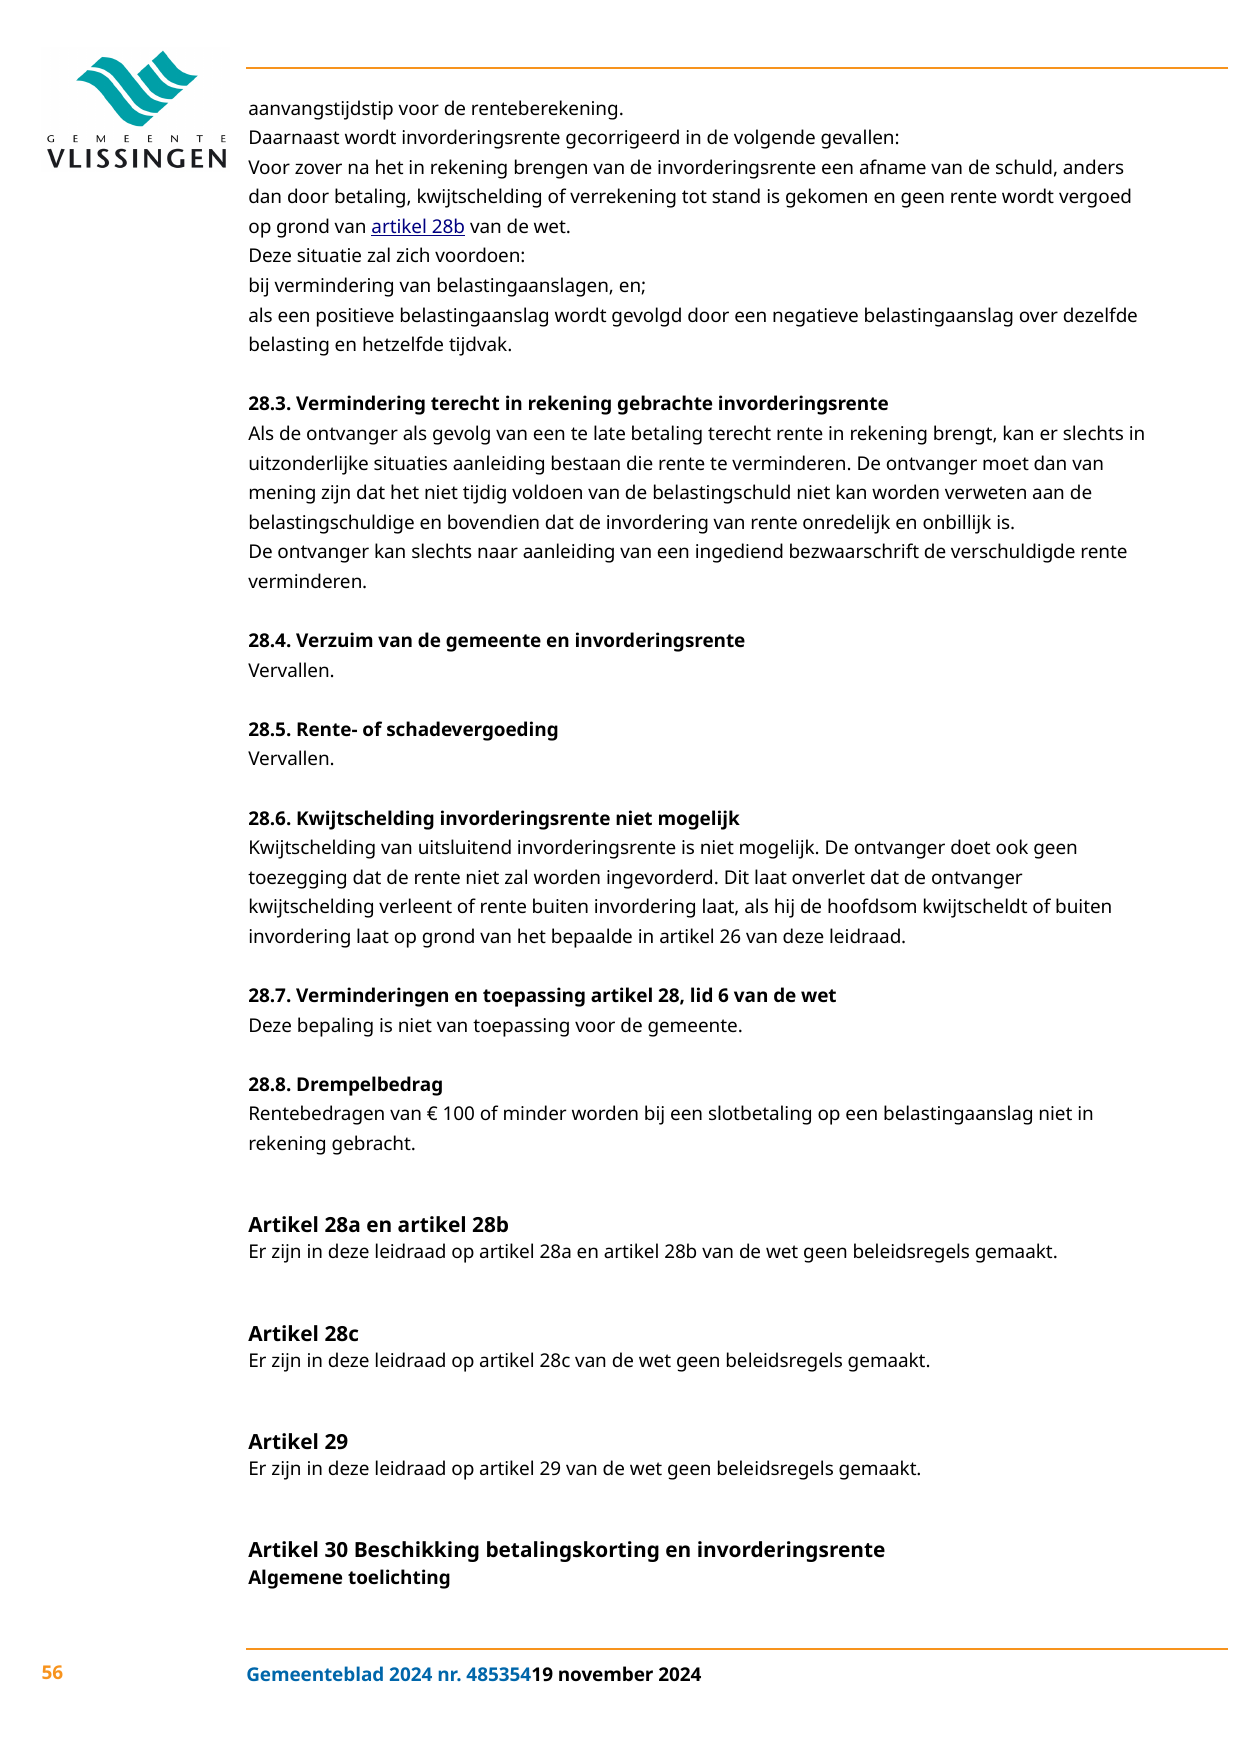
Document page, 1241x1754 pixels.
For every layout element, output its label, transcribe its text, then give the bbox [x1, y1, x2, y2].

text Artikel 30 Beschikking betalingskorting en invorderingsrente [248, 1536, 1152, 1564]
text Algemene toelichting [248, 1564, 1152, 1590]
text 28.8. Drempelbedrag [248, 1071, 1152, 1097]
text Artikel 28a en artikel 28b [248, 1210, 1152, 1239]
picture [41, 47, 231, 172]
text Deze bepaling is niet van toepassing voor de gemeente. [248, 1012, 1152, 1038]
text Vervallen. [248, 657, 1152, 683]
text 28.4. Verzuim van de gemeente en invorderingsrente [248, 627, 1152, 653]
text Rentebedragen van € 100 of minder worden bij een slotbetaling op een belastingaanslag niet in rekening gebracht. [248, 1101, 1152, 1156]
text Er zijn in deze leidraad op artikel 29 van de wet geen beleidsregels gemaakt. [248, 1456, 1152, 1481]
text Er zijn in deze leidraad op artikel 28c van de wet geen beleidsregels gemaakt. [248, 1347, 1152, 1373]
text Artikel 29 [248, 1427, 1152, 1456]
text bij vermindering van belastingaanslagen, en; [248, 272, 1152, 298]
text aanvangstijdstip voor de renteberekening. [248, 95, 1152, 121]
text Kwijtschelding van uitsluitend invorderingsrente is niet mogelijk. De ontvanger doet ook geen toezegging dat de rente niet zal worden ingevorderd. Dit laat onverlet dat de ontvanger kwijtschelding verleent of rente buiten invordering laat, als hij de hoofdsom kwijtscheldt of buiten invordering laat op grond van het bepaalde in artikel 26 van deze leidraad. [248, 834, 1152, 949]
text als een positieve belastingaanslag wordt gevolgd door een negatieve belastingaanslag over dezelfde belasting en hetzelfde tijdvak. [248, 302, 1152, 357]
text Er zijn in deze leidraad op artikel 28a en artikel 28b van de wet geen beleidsregels gemaakt. [248, 1239, 1152, 1264]
text Als de ontvanger als gevolg van een te late betaling terecht rente in rekening brengt, kan er slechts in uitzonderlijke situaties aanleiding bestaan die rente te verminderen. De ontvanger moet dan van mening zijn dat het niet tijdig voldoen van de belastingschuld niet kan worden verweten aan de belastingschuldige en bovendien dat de invordering van rente onredelijk en onbillijk is. [248, 420, 1152, 535]
text Artikel 28c [248, 1319, 1152, 1347]
text 28.3. Vermindering terecht in rekening gebrachte invorderingsrente [248, 391, 1152, 416]
text 28.7. Verminderingen en toepassing artikel 28, lid 6 van de wet [248, 982, 1152, 1008]
text Voor zover na het in rekening brengen van de invorderingsrente een afname van de schuld, anders dan door betaling, kwijtschelding of verrekening tot stand is gekomen en geen rente wordt vergoed op grond van artikel 28b van de wet. [248, 154, 1152, 239]
text De ontvanger kan slechts naar aanleiding van een ingediend bezwaarschrift de verschuldigde rente verminderen. [248, 538, 1152, 594]
text Daarnaast wordt invorderingsrente gecorrigeerd in de volgende gevallen: [248, 124, 1152, 150]
text Deze situatie zal zich voordoen: [248, 243, 1152, 268]
text Vervallen. [248, 746, 1152, 771]
text 28.5. Rente- of schadevergoeding [248, 716, 1152, 742]
text 28.6. Kwijtschelding invorderingsrente niet mogelijk [248, 805, 1152, 831]
